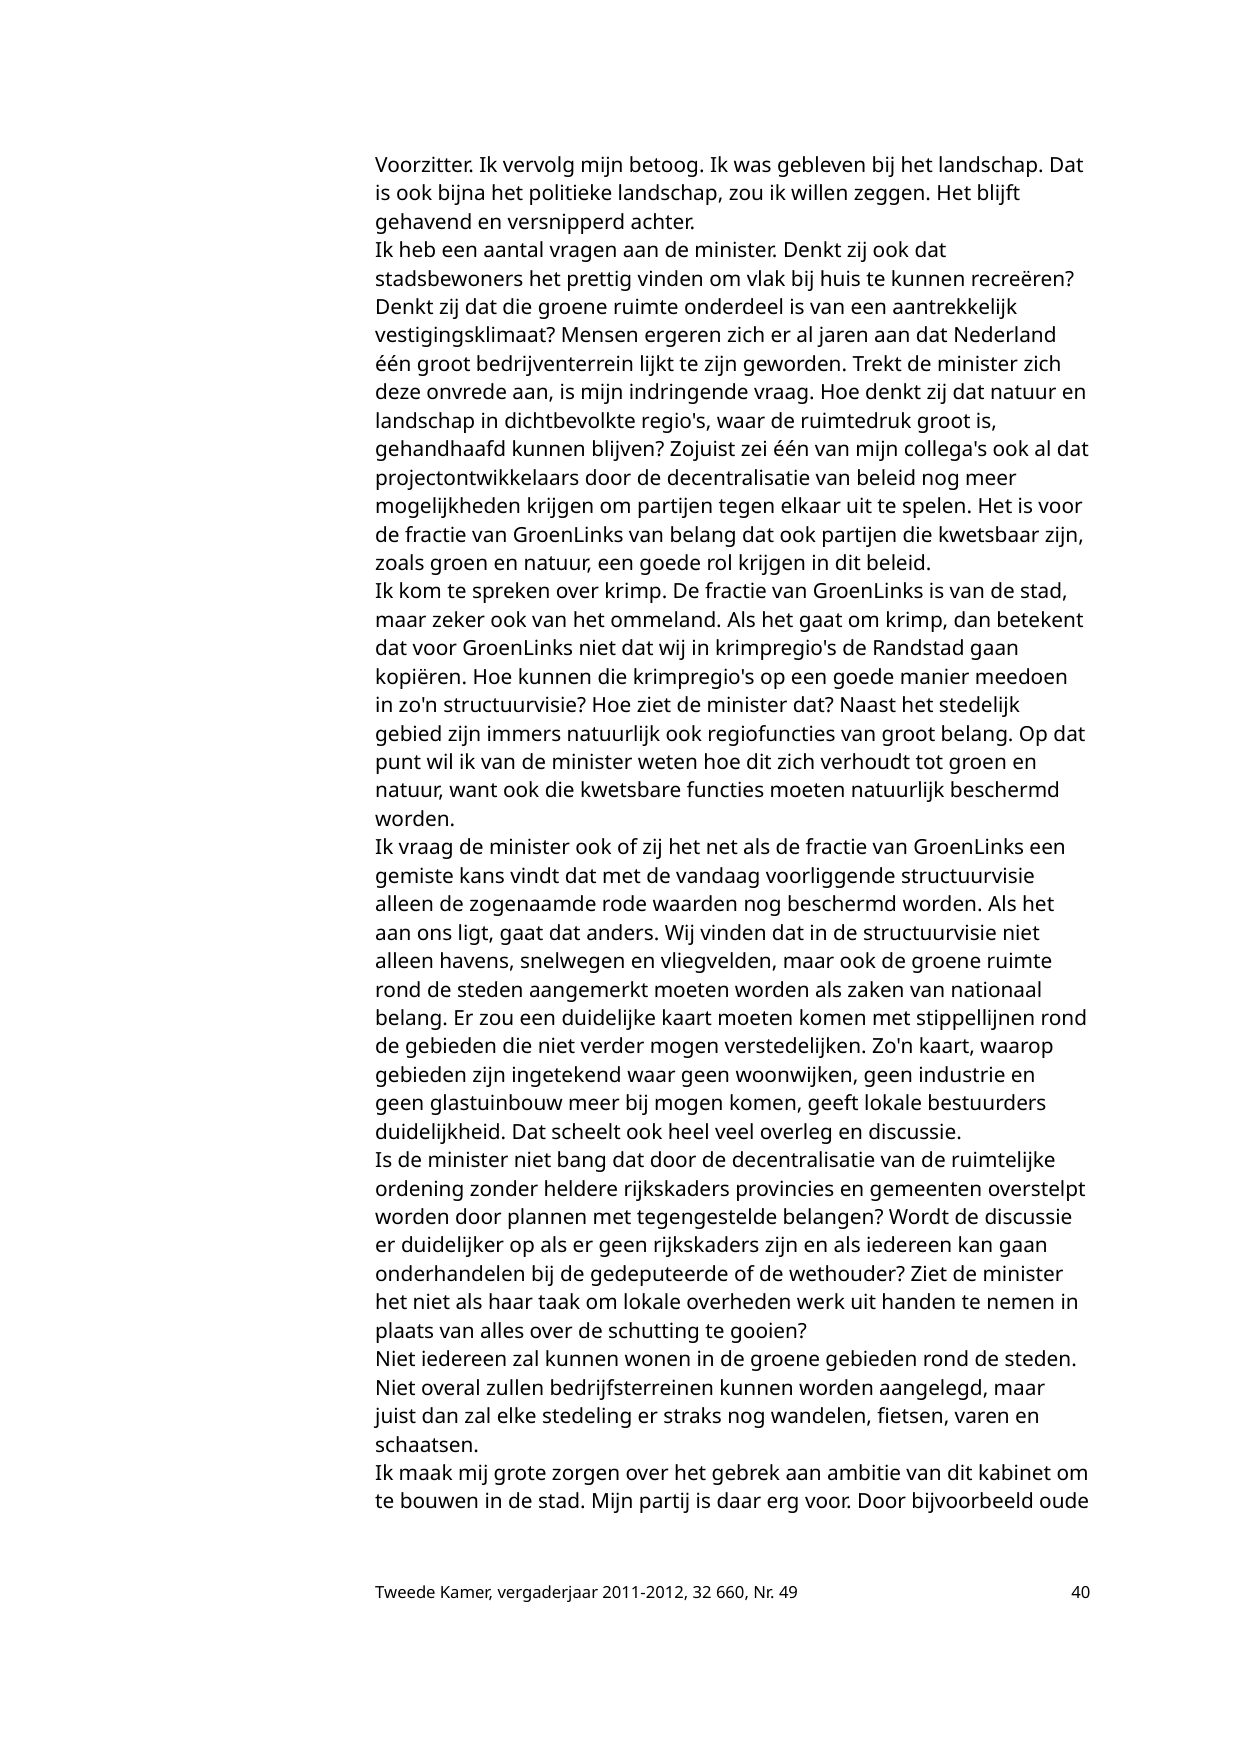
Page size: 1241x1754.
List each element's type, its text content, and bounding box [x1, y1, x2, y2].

text Ik kom te spreken over krimp. De fractie van GroenLinks is van de stad, maar zeker ook van het ommeland. Als het gaat om krimp, dan betekent dat voor GroenLinks niet dat wij in krimpregio's de Randstad gaan kopiëren. Hoe kunnen die krimpregio's op een goede manier meedoen in zo'n structuurvisie? Hoe ziet de minister dat? Naast het stedelijk gebied zijn immers natuurlijk ook regiofuncties van groot belang. Op dat punt wil ik van de minister weten hoe dit zich verhoudt tot groen en natuur, want ook die kwetsbare functies moeten natuurlijk beschermd worden. [375, 577, 1090, 832]
text Ik heb een aantal vragen aan de minister. Denkt zij ook dat stadsbewoners het prettig vinden om vlak bij huis te kunnen recreëren? Denkt zij dat die groene ruimte onderdeel is van een aantrekkelijk vestigingsklimaat? Mensen ergeren zich er al jaren aan dat Nederland één groot bedrijventerrein lijkt te zijn geworden. Trekt de minister zich deze onvrede aan, is mijn indringende vraag. Hoe denkt zij dat natuur en landschap in dichtbevolkte regio's, waar de ruimtedruk groot is, gehandhaafd kunnen blijven? Zojuist zei één van mijn collega's ook al dat projectontwikkelaars door de decentralisatie van beleid nog meer mogelijkheden krijgen om partijen tegen elkaar uit te spelen. Het is voor de fractie van GroenLinks van belang dat ook partijen die kwetsbaar zijn, zoals groen en natuur, een goede rol krijgen in dit beleid. [375, 235, 1090, 577]
text Ik maak mij grote zorgen over het gebrek aan ambitie van dit kabinet om te bouwen in de stad. Mijn partij is daar erg voor. Door bijvoorbeeld oude [375, 1458, 1090, 1515]
text Ik vraag de minister ook of zij het net als de fractie van GroenLinks een gemiste kans vindt dat met de vandaag voorliggende structuurvisie alleen de zogenaamde rode waarden nog beschermd worden. Als het aan ons ligt, gaat dat anders. Wij vinden dat in de structuurvisie niet alleen havens, snelwegen en vliegvelden, maar ook de groene ruimte rond de steden aangemerkt moeten worden als zaken van nationaal belang. Er zou een duidelijke kaart moeten komen met stippellijnen rond de gebieden die niet verder mogen verstedelijken. Zo'n kaart, waarop gebieden zijn ingetekend waar geen woonwijken, geen industrie en geen glastuinbouw meer bij mogen komen, geeft lokale bestuurders duidelijkheid. Dat scheelt ook heel veel overleg en discussie. [375, 832, 1090, 1145]
text Voorzitter. Ik vervolg mijn betoog. Ik was gebleven bij het landschap. Dat is ook bijna het politieke landschap, zou ik willen zeggen. Het blijft gehavend en versnipperd achter. [375, 150, 1090, 235]
text Is de minister niet bang dat door de decentralisatie van de ruimtelijke ordening zonder heldere rijkskaders provincies en gemeenten overstelpt worden door plannen met tegengestelde belangen? Wordt de discussie er duidelijker op als er geen rijkskaders zijn en als iedereen kan gaan onderhandelen bij de gedeputeerde of de wethouder? Ziet de minister het niet als haar taak om lokale overheden werk uit handen te nemen in plaats van alles over de schutting te gooien? [375, 1145, 1090, 1344]
text Niet iedereen zal kunnen wonen in de groene gebieden rond de steden. Niet overal zullen bedrijfsterreinen kunnen worden aangelegd, maar juist dan zal elke stedeling er straks nog wandelen, fietsen, varen en schaatsen. [375, 1344, 1090, 1458]
